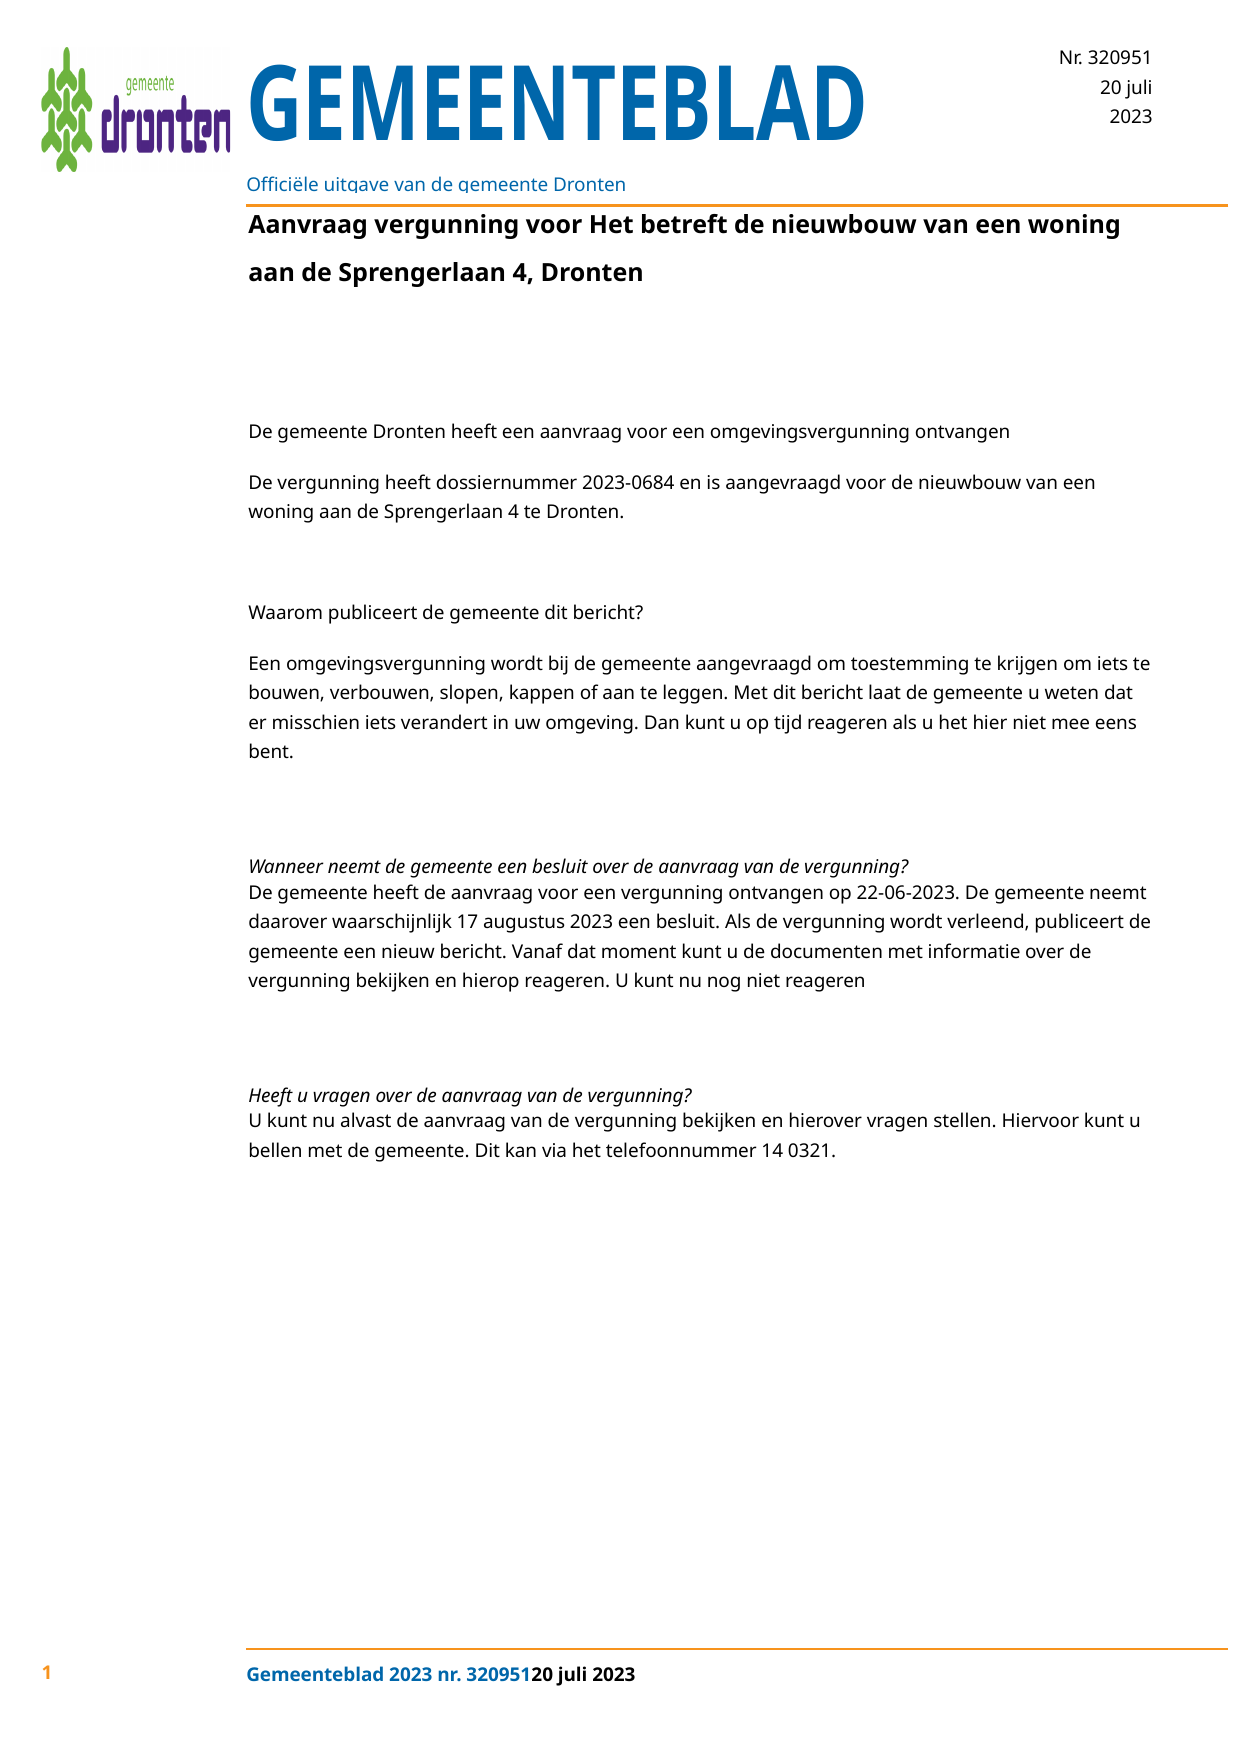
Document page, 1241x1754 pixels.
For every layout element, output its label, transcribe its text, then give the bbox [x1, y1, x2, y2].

text U kunt nu alvast de aanvraag van de vergunning bekijken en hierover vragen stellen. Hiervoor kunt u bellen met de gemeente. Dit kan via het telefoonnummer 14 0321. [248, 1108, 1152, 1163]
text Een omgevingsvergunning wordt bij de gemeente aangevraagd om toestemming te krijgen om iets te bouwen, verbouwen, slopen, kappen of aan te leggen. Met dit bericht laat de gemeente u weten dat er misschien iets verandert in uw omgeving. Dan kunt u op tijd reageren als u het hier niet mee eens bent. [248, 650, 1152, 764]
text Heeft u vragen over de aanvraag van de vergunning? [248, 1082, 1152, 1108]
text De gemeente Dronten heeft een aanvraag voor een omgevingsvergunning ontvangen [248, 419, 1152, 444]
text Aanvraag vergunning voor Het betreft de nieuwbouw van een woning aan de Sprengerlaan 4, Dronten [248, 207, 1152, 288]
text Wanneer neemt de gemeente een besluit over de aanvraag van de vergunning? [248, 853, 1152, 879]
picture [41, 47, 231, 172]
text De gemeente heeft de aanvraag voor een vergunning ontvangen op 22-06-2023. De gemeente neemt daarover waarschijnlijk 17 augustus 2023 een besluit. Als de vergunning wordt verleend, publiceert de gemeente een nieuw bericht. Vanaf dat moment kunt u de documenten met informatie over de vergunning bekijken en hierop reageren. U kunt nu nog niet reageren [248, 879, 1152, 993]
text De vergunning heeft dossiernummer 2023-0684 en is aangevraagd voor de nieuwbouw van een woning aan de Sprengerlaan 4 te Dronten. [248, 469, 1152, 524]
text Waarom publiceert de gemeente dit bericht? [248, 599, 1152, 625]
